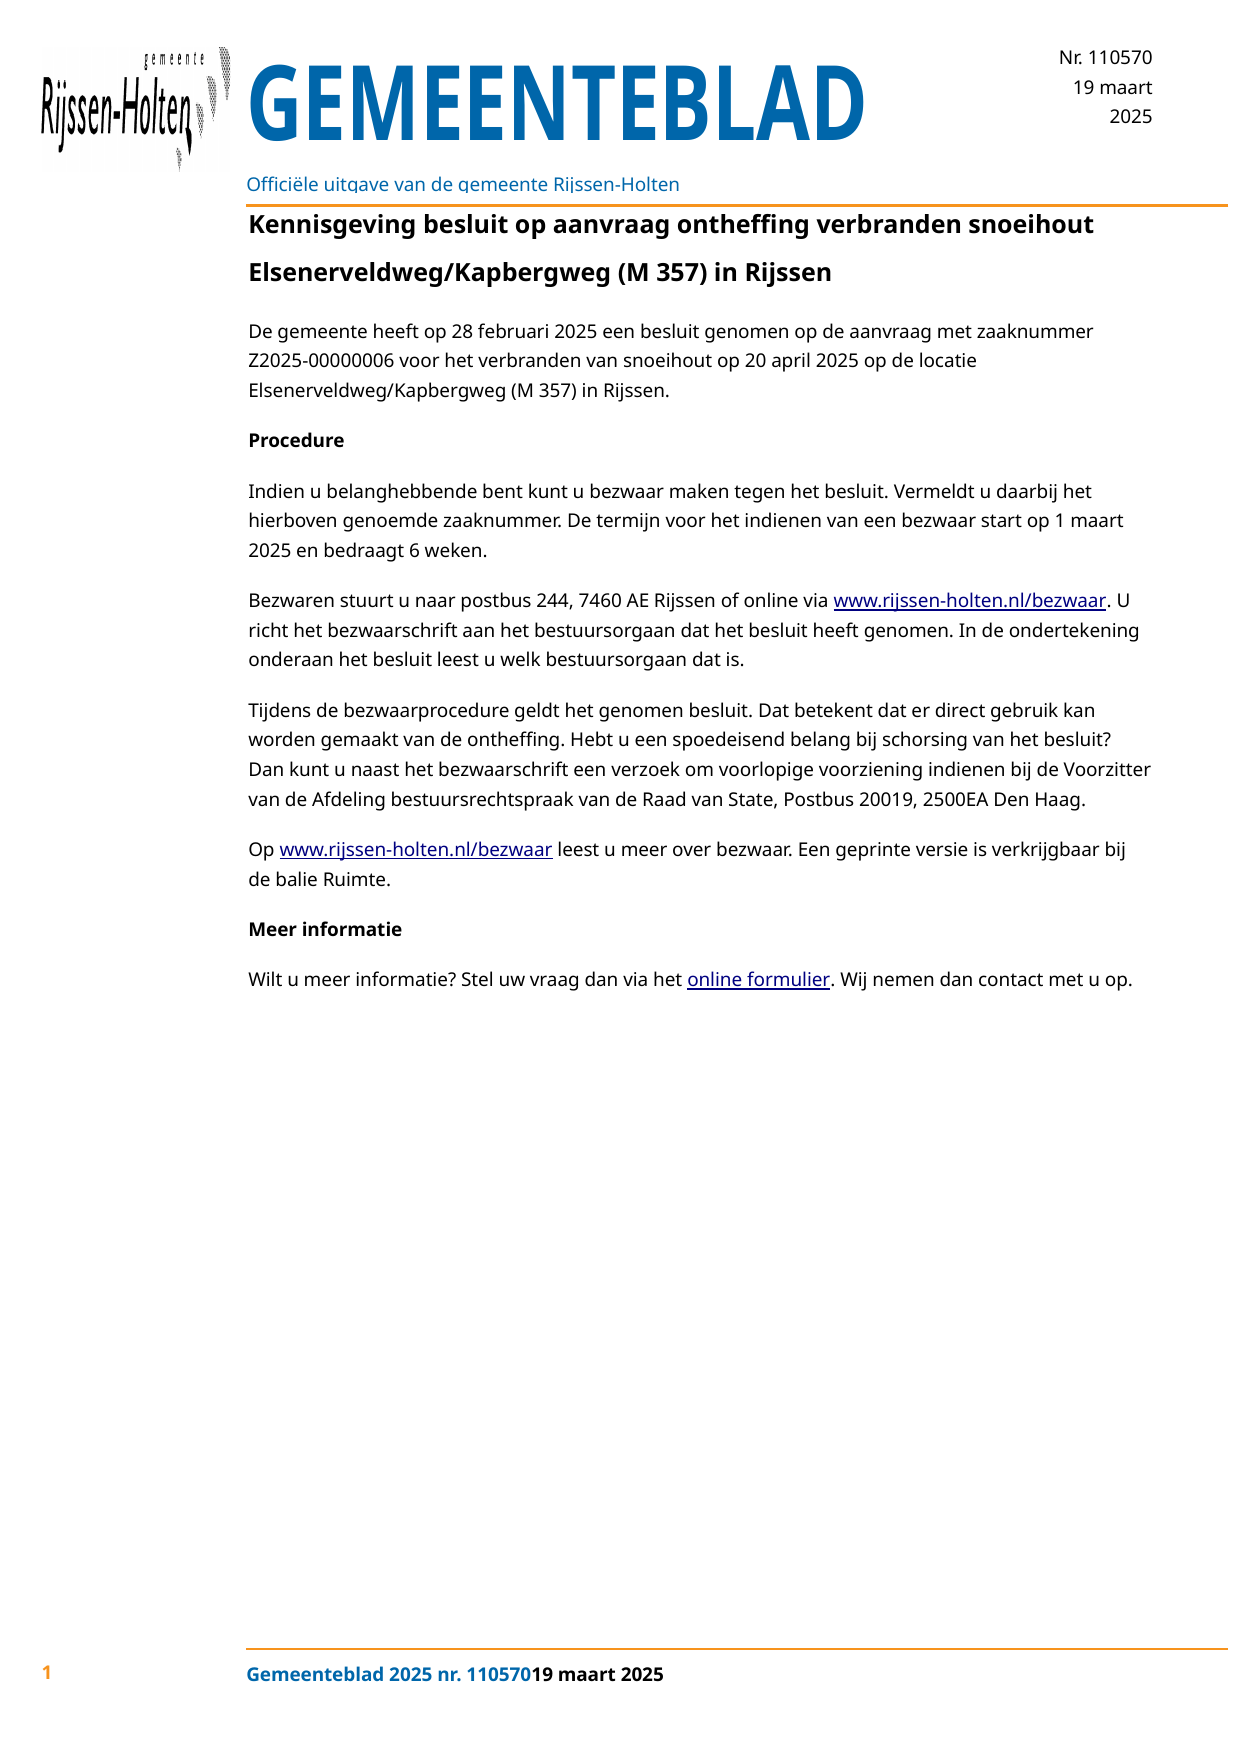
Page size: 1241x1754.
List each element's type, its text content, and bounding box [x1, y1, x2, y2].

text Wilt u meer informatie? Stel uw vraag dan via het online formulier. Wij nemen dan contact met u op. [248, 967, 1152, 992]
text De gemeente heeft op 28 februari 2025 een besluit genomen op de aanvraag met zaaknummer Z2025-00000006 voor het verbranden van snoeihout op 20 april 2025 op de locatie Elsenerveldweg/Kapbergweg (M 357) in Rijssen. [248, 318, 1152, 403]
text Meer informatie [248, 916, 1152, 942]
picture [41, 47, 231, 172]
text Tijdens de bezwaarprocedure geldt het genomen besluit. Dat betekent dat er direct gebruik kan worden gemaakt van de ontheffing. Hebt u een spoedeisend belang bij schorsing van het besluit? Dan kunt u naast het bezwaarschrift een verzoek om voorlopige voorziening indienen bij de Voorzitter van de Afdeling bestuursrechtspraak van de Raad van State, Postbus 20019, 2500EA Den Haag. [248, 697, 1152, 812]
text Bezwaren stuurt u naar postbus 244, 7460 AE Rijssen of online via www.rijssen-holten.nl/bezwaar. U richt het bezwaarschrift aan het bestuursorgaan dat het besluit heeft genomen. In de ondertekening onderaan het besluit leest u welk bestuursorgaan dat is. [248, 587, 1152, 672]
text Op www.rijssen-holten.nl/bezwaar leest u meer over bezwaar. Een geprinte versie is verkrijgbaar bij de balie Ruimte. [248, 836, 1152, 892]
text Procedure [248, 427, 1152, 453]
text Indien u belanghebbende bent kunt u bezwaar maken tegen het besluit. Vermeldt u daarbij het hierboven genoemde zaaknummer. De termijn voor het indienen van een bezwaar start op 1 maart 2025 en bedraagt 6 weken. [248, 478, 1152, 563]
text Kennisgeving besluit op aanvraag ontheffing verbranden snoeihout Elsenerveldweg/Kapbergweg (M 357) in Rijssen [248, 207, 1152, 288]
